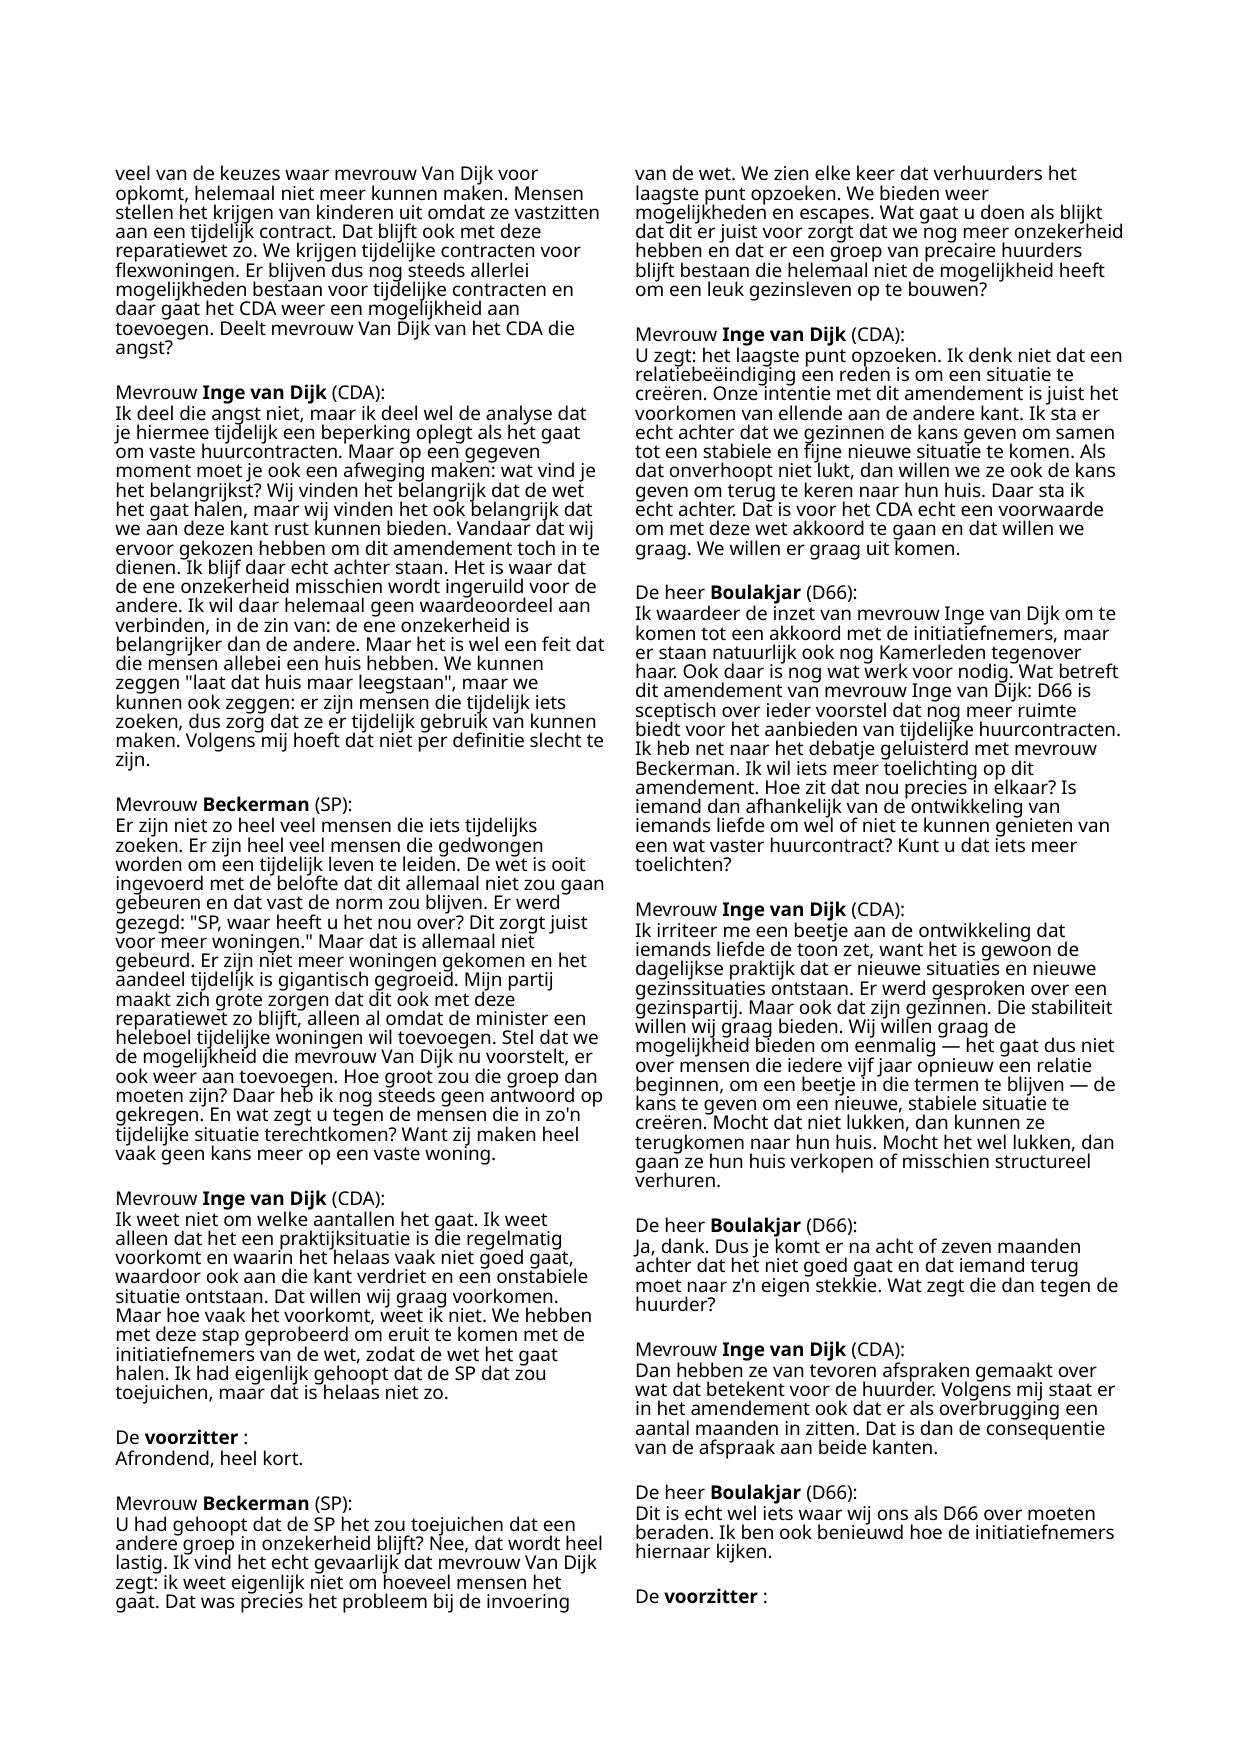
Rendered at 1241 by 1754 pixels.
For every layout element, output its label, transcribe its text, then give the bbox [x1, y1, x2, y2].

text Ik deel die angst niet, maar ik deel wel de analyse dat je hiermee tijdelijk een beperking oplegt als het gaat om vaste huurcontracten. Maar op een gegeven moment moet je ook een afweging maken: wat vind je het belangrijkst? Wij vinden het belangrijk dat de wet het gaat halen, maar wij vinden het ook belangrijk dat we aan deze kant rust kunnen bieden. Vandaar dat wij ervoor gekozen hebben om dit amendement toch in te dienen. Ik blijf daar echt achter staan. Het is waar dat de ene onzekerheid misschien wordt ingeruild voor de andere. Ik wil daar helemaal geen waardeoordeel aan verbinden, in de zin van: de ene onzekerheid is belangrijker dan de andere. Maar het is wel een feit dat die mensen allebei een huis hebben. We kunnen zeggen "laat dat huis maar leegstaan", maar we kunnen ook zeggen: er zijn mensen die tijdelijk iets zoeken, dus zorg dat ze er tijdelijk gebruik van kunnen maken. Volgens mij hoeft dat niet per definitie slecht te zijn. [115, 404, 605, 771]
text Mevrouw Beckerman (SP): [115, 792, 605, 817]
text veel van de keuzes waar mevrouw Van Dijk voor opkomt, helemaal niet meer kunnen maken. Mensen stellen het krijgen van kinderen uit omdat ze vastzitten aan een tijdelijk contract. Dat blijft ook met deze reparatiewet zo. We krijgen tijdelijke contracten voor flexwoningen. Er blijven dus nog steeds allerlei mogelijkheden bestaan voor tijdelijke contracten en daar gaat het CDA weer een mogelijkheid aan toevoegen. Deelt mevrouw Van Dijk van het CDA die angst? [115, 165, 605, 358]
text Mevrouw Inge van Dijk (CDA): [635, 1336, 1125, 1362]
text Er zijn niet zo heel veel mensen die iets tijdelijks zoeken. Er zijn heel veel mensen die gedwongen worden om een tijdelijk leven te leiden. De wet is ooit ingevoerd met de belofte dat dit allemaal niet zou gaan gebeuren en dat vast de norm zou blijven. Er werd gezegd: "SP, waar heeft u het nou over? Dit zorgt juist voor meer woningen." Maar dat is allemaal niet gebeurd. Er zijn niet meer woningen gekomen en het aandeel tijdelijk is gigantisch gegroeid. Mijn partij maakt zich grote zorgen dat dit ook met deze reparatiewet zo blijft, alleen al omdat de minister een heleboel tijdelijke woningen wil toevoegen. Stel dat we de mogelijkheid die mevrouw Van Dijk nu voorstelt, er ook weer aan toevoegen. Hoe groot zou die groep dan moeten zijn? Daar heb ik nog steeds geen antwoord op gekregen. En wat zegt u tegen de mensen die in zo'n tijdelijke situatie terechtkomen? Want zij maken heel vaak geen kans meer op een vaste woning. [115, 817, 605, 1164]
text Dan hebben ze van tevoren afspraken gemaakt over wat dat betekent voor de huurder. Volgens mij staat er in het amendement ook dat er als overbrugging een aantal maanden in zitten. Dat is dan de consequentie van de afspraak aan beide kanten. [635, 1362, 1125, 1458]
text van de wet. We zien elke keer dat verhuurders het laagste punt opzoeken. We bieden weer mogelijkheden en escapes. Wat gaat u doen als blijkt dat dit er juist voor zorgt dat we nog meer onzekerheid hebben en dat er een groep van precaire huurders blijft bestaan die helemaal niet de mogelijkheid heeft om een leuk gezinsleven op te bouwen? [635, 165, 1125, 300]
text De voorzitter : [115, 1424, 605, 1450]
text Mevrouw Inge van Dijk (CDA): [635, 321, 1125, 347]
text De heer Boulakjar (D66): [635, 1212, 1125, 1238]
text Ik weet niet om welke aantallen het gaat. Ik weet alleen dat het een praktijksituatie is die regelmatig voorkomt en waarin het helaas vaak niet goed gaat, waardoor ook aan die kant verdriet en een onstabiele situatie ontstaan. Dat willen wij graag voorkomen. Maar hoe vaak het voorkomt, weet ik niet. We hebben met deze stap geprobeerd om eruit te komen met de initiatiefnemers van de wet, zodat de wet het gaat halen. Ik had eigenlijk gehoopt dat de SP dat zou toejuichen, maar dat is helaas niet zo. [115, 1211, 605, 1403]
text Ik irriteer me een beetje aan de ontwikkeling dat iemands liefde de toon zet, want het is gewoon de dagelijkse praktijk dat er nieuwe situaties en nieuwe gezinssituaties ontstaan. Er werd gesproken over een gezinspartij. Maar ook dat zijn gezinnen. Die stabiliteit willen wij graag bieden. Wij willen graag de mogelijkheid bieden om eenmalig — het gaat dus niet over mensen die iedere vijf jaar opnieuw een relatie beginnen, om een beetje in die termen te blijven — de kans te geven om een nieuwe, stabiele situatie te creëren. Mocht dat niet lukken, dan kunnen ze terugkomen naar hun huis. Mocht het wel lukken, dan gaan ze hun huis verkopen of misschien structureel verhuren. [635, 922, 1125, 1191]
text Mevrouw Inge van Dijk (CDA): [635, 896, 1125, 922]
text Mevrouw Inge van Dijk (CDA): [115, 1185, 605, 1211]
text De heer Boulakjar (D66): [635, 1479, 1125, 1504]
text Ik waardeer de inzet van mevrouw Inge van Dijk om te komen tot een akkoord met de initiatiefnemers, maar er staan natuurlijk ook nog Kamerleden tegenover haar. Ook daar is nog wat werk voor nodig. Wat betreft dit amendement van mevrouw Inge van Dijk: D66 is sceptisch over ieder voorstel dat nog meer ruimte biedt voor het aanbieden van tijdelijke huurcontracten. Ik heb net naar het debatje geluisterd met mevrouw Beckerman. Ik wil iets meer toelichting op dit amendement. Hoe zit dat nou precies in elkaar? Is iemand dan afhankelijk van de ontwikkeling van iemands liefde om wel of niet te kunnen genieten van een wat vaster huurcontract? Kunt u dat iets meer toelichten? [635, 605, 1125, 875]
text Ja, dank. Dus je komt er na acht of zeven maanden achter dat het niet goed gaat en dat iemand terug moet naar z'n eigen stekkie. Wat zegt die dan tegen de huurder? [635, 1238, 1125, 1315]
text Afrondend, heel kort. [115, 1450, 605, 1469]
text De voorzitter : [635, 1583, 1125, 1609]
text De heer Boulakjar (D66): [635, 579, 1125, 605]
text U had gehoopt dat de SP het zou toejuichen dat een andere groep in onzekerheid blijft? Nee, dat wordt heel lastig. Ik vind het echt gevaarlijk dat mevrouw Van Dijk zegt: ik weet eigenlijk niet om hoeveel mensen het gaat. Dat was precies het probleem bij de invoering [115, 1516, 605, 1612]
text Mevrouw Beckerman (SP): [115, 1490, 605, 1516]
text Mevrouw Inge van Dijk (CDA): [115, 379, 605, 404]
text U zegt: het laagste punt opzoeken. Ik denk niet dat een relatiebeëindiging een reden is om een situatie te creëren. Onze intentie met dit amendement is juist het voorkomen van ellende aan de andere kant. Ik sta er echt achter dat we gezinnen de kans geven om samen tot een stabiele en fijne nieuwe situatie te komen. Als dat onverhoopt niet lukt, dan willen we ze ook de kans geven om terug te keren naar hun huis. Daar sta ik echt achter. Dat is voor het CDA echt een voorwaarde om met deze wet akkoord te gaan en dat willen we graag. We willen er graag uit komen. [635, 347, 1125, 559]
text Dit is echt wel iets waar wij ons als D66 over moeten beraden. Ik ben ook benieuwd hoe de initiatiefnemers hiernaar kijken. [635, 1504, 1125, 1562]
